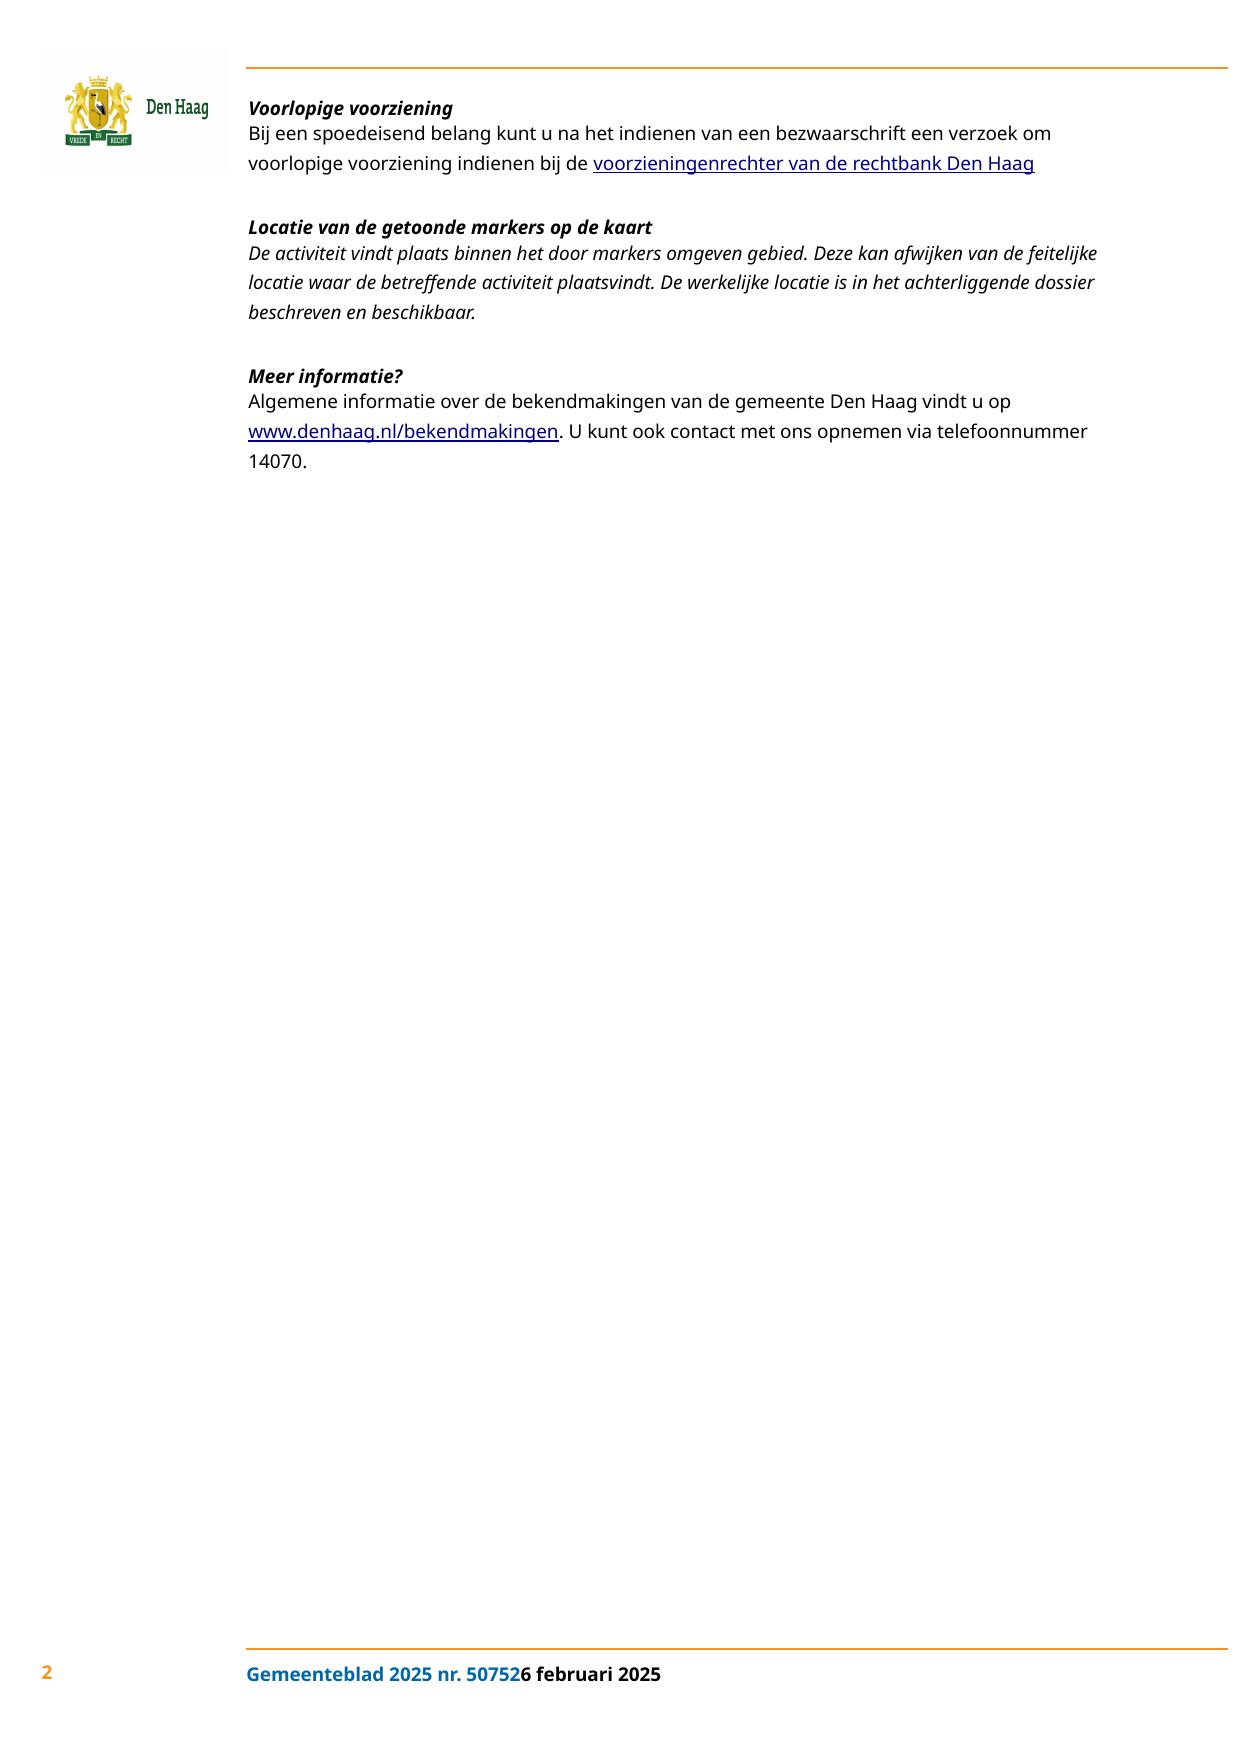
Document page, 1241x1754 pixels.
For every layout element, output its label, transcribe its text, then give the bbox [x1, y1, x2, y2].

text Voorlopige voorziening [248, 95, 1152, 121]
text Locatie van de getoonde markers op de kaart [248, 214, 1152, 240]
text De activiteit vindt plaats binnen het door markers omgeven gebied. Deze kan afwijken van de feitelijke locatie waar de betreffende activiteit plaatsvindt. De werkelijke locatie is in het achterliggende dossier beschreven en beschikbaar. [248, 240, 1152, 325]
text Algemene informatie over de bekendmakingen van de gemeente Den Haag vindt u op www.denhaag.nl/bekendmakingen. U kunt ook contact met ons opnemen via telefoonnummer 14070. [248, 389, 1152, 473]
text Meer informatie? [248, 363, 1152, 389]
text Bij een spoedeisend belang kunt u na het indienen van een bezwaarschrift een verzoek om voorlopige voorziening indienen bij de voorzieningenrechter van de rechtbank Den Haag [248, 121, 1152, 176]
picture [41, 47, 231, 172]
